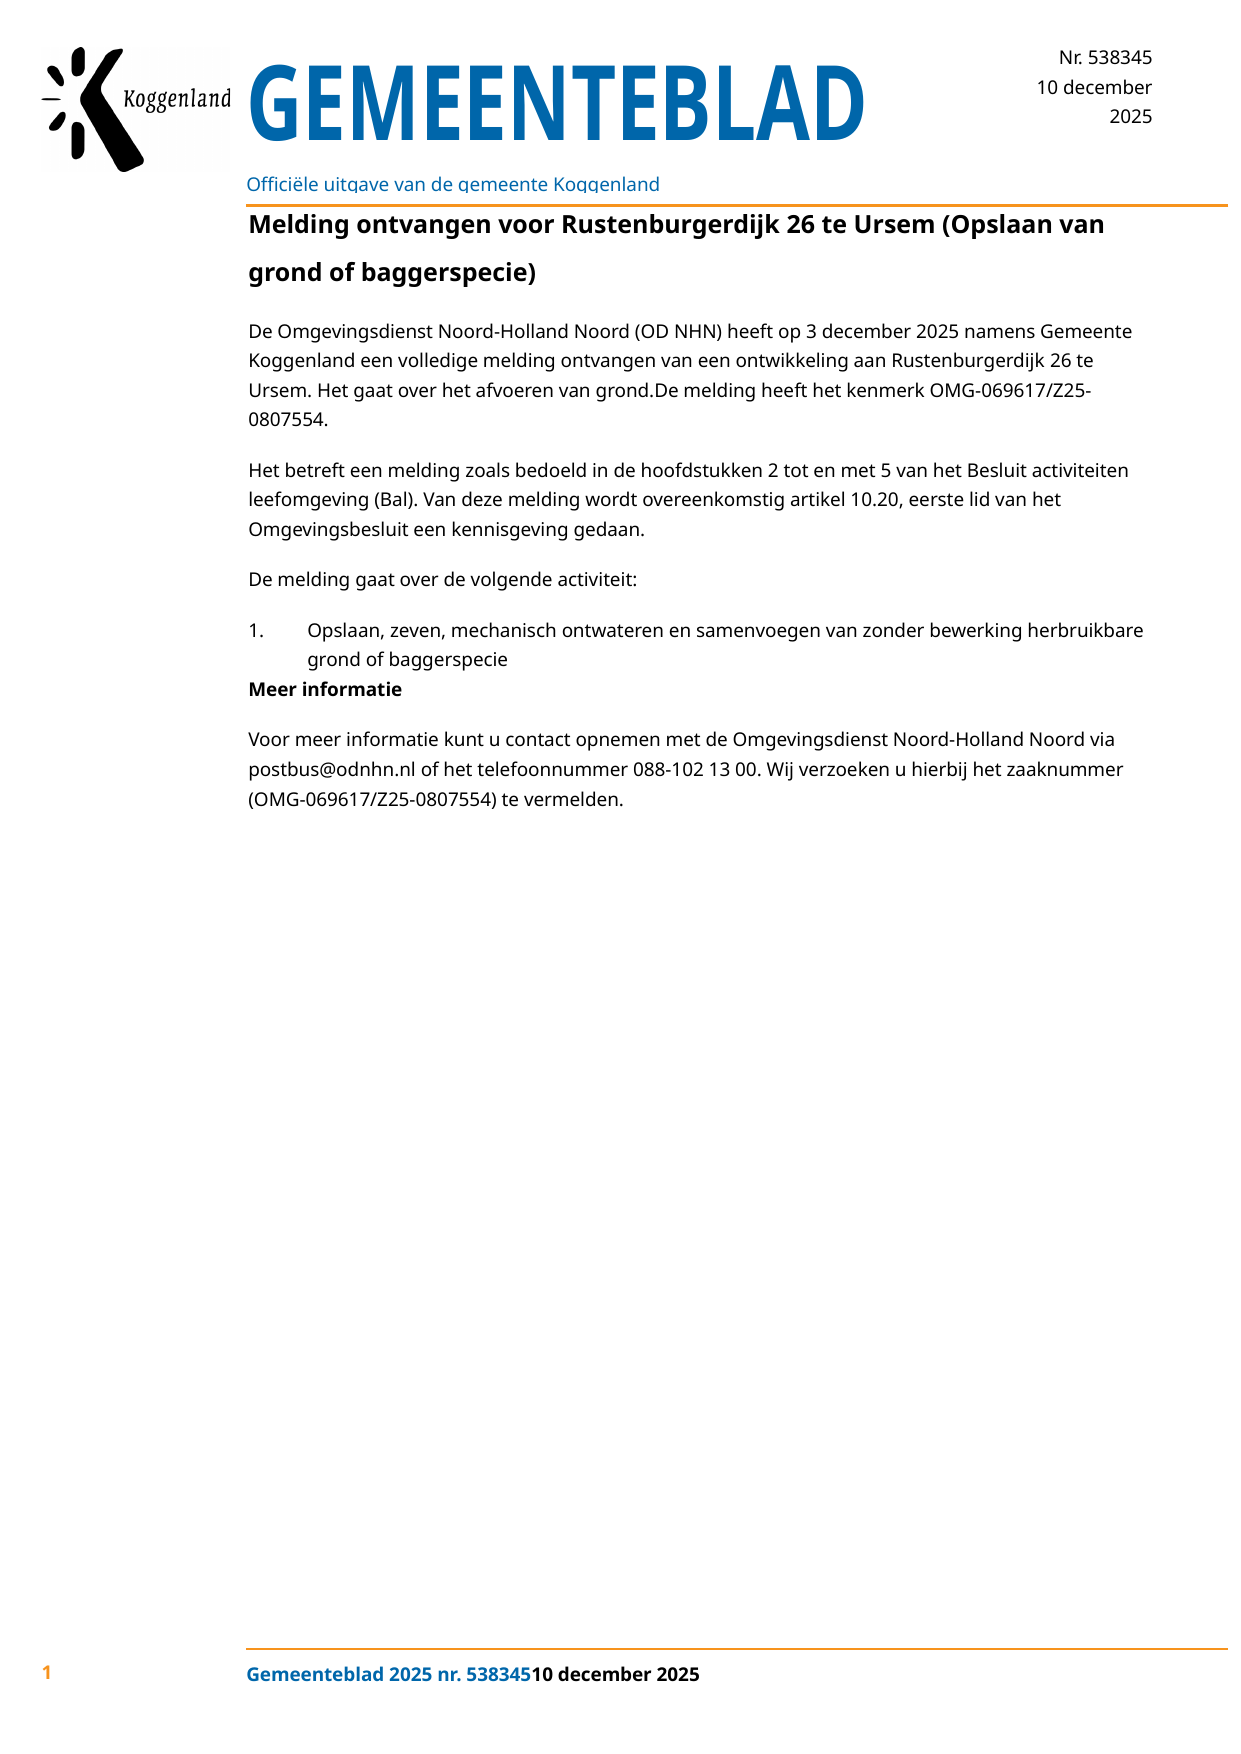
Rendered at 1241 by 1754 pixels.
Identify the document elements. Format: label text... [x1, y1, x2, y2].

list Opslaan, zeven, mechanisch ontwateren en samenvoegen van zonder bewerking herbruikbare grond of baggerspecie [248, 617, 1152, 672]
text De Omgevingsdienst Noord-Holland Noord (OD NHN) heeft op 3 december 2025 namens Gemeente Koggenland een volledige melding ontvangen van een ontwikkeling aan Rustenburgerdijk 26 te Ursem. Het gaat over het afvoeren van grond.De melding heeft het kenmerk OMG-069617/Z25-0807554. [248, 318, 1152, 432]
text De melding gaat over de volgende activiteit: [248, 567, 1152, 592]
picture [41, 47, 231, 172]
text Voor meer informatie kunt u contact opnemen met de Omgevingsdienst Noord-Holland Noord via postbus@odnhn.nl of het telefoonnummer 088-102 13 00. Wij verzoeken u hierbij het zaaknummer (OMG-069617/Z25-0807554) te vermelden. [248, 727, 1152, 812]
text Melding ontvangen voor Rustenburgerdijk 26 te Ursem (Opslaan van grond of baggerspecie) [248, 207, 1152, 288]
text Meer informatie [248, 676, 1152, 702]
text Het betreft een melding zoals bedoeld in de hoofdstukken 2 tot en met 5 van het Besluit activiteiten leefomgeving (Bal). Van deze melding wordt overeenkomstig artikel 10.20, eerste lid van het Omgevingsbesluit een kennisgeving gedaan. [248, 457, 1152, 542]
